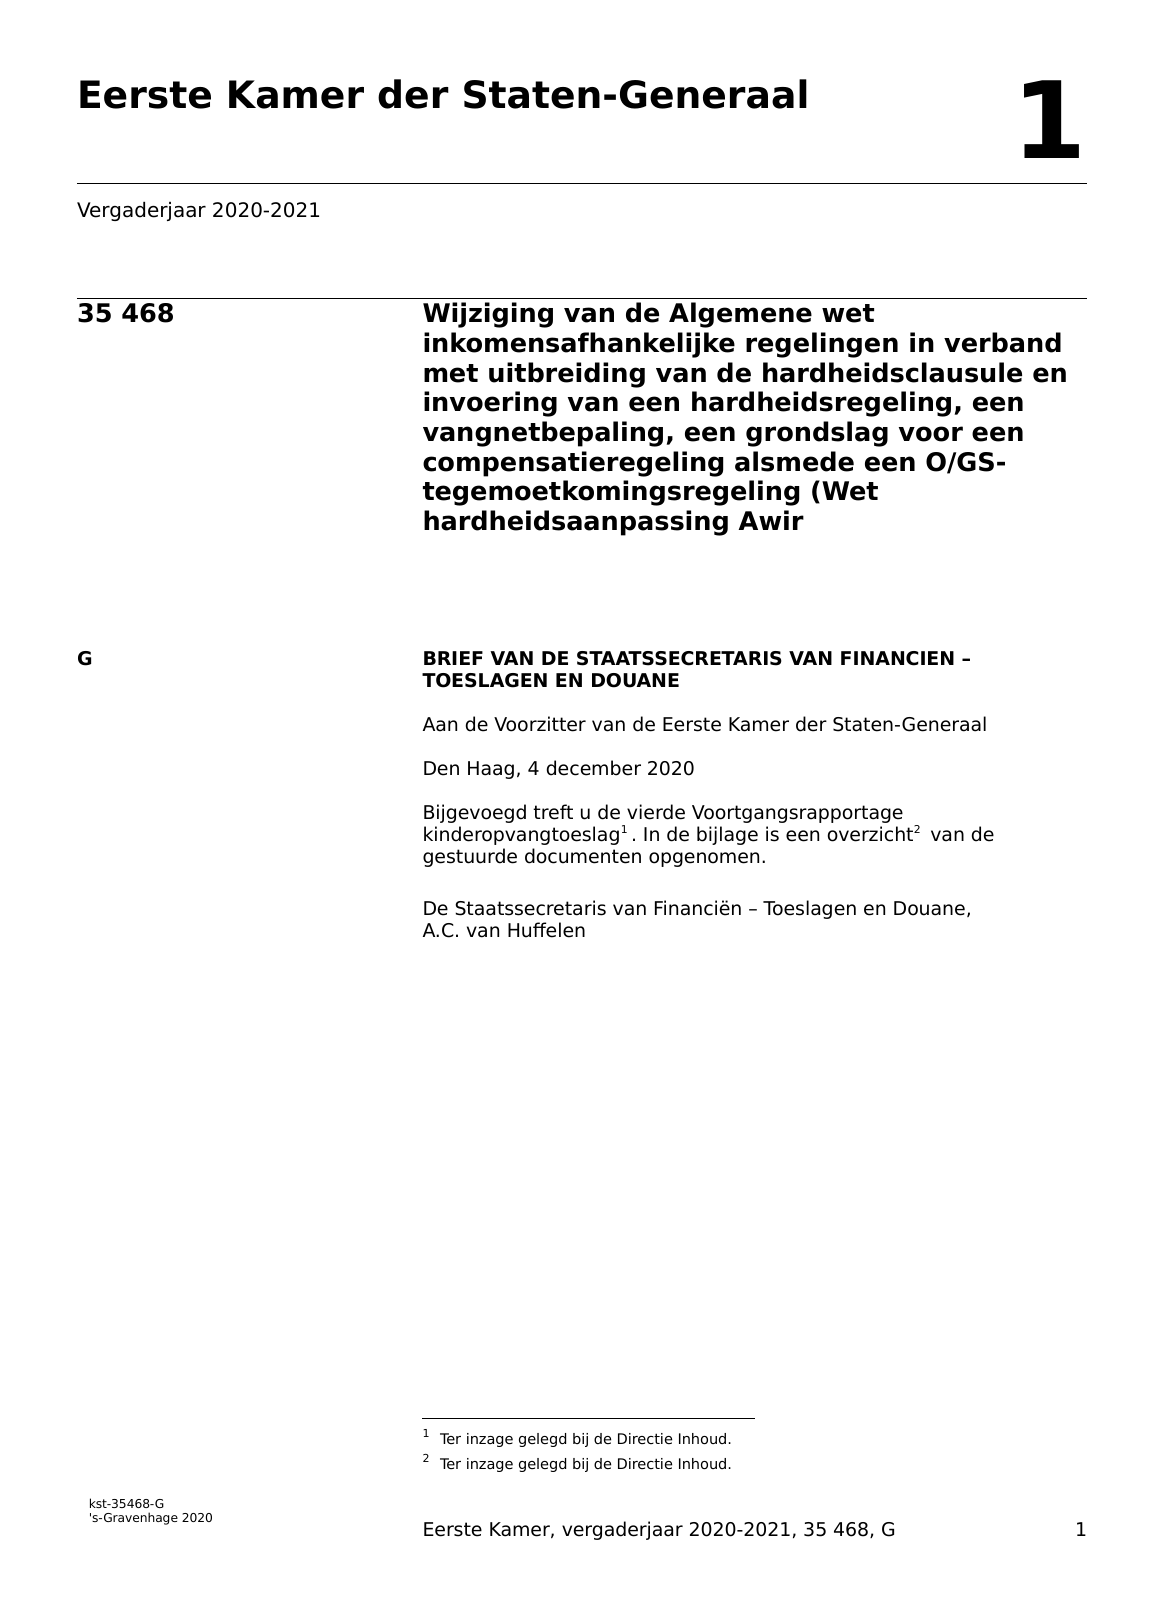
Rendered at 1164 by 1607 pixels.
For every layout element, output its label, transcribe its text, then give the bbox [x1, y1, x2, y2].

text Ter inzage gelegd bij de Directie Inhoud. [422, 1427, 1087, 1449]
text De Staatssecretaris van Financiën – Toeslagen en Douane, A.C. van Huffelen [422, 898, 1087, 942]
subtitle G BRIEF VAN DE STAATSSECRETARIS VAN FINANCIEN – TOESLAGEN EN DOUANE [77, 647, 1087, 691]
subtitle 35 468 Wijziging van de Algemene wet inkomensafhankelijke regelingen in verband met uitbreiding van de hardheidsclausule en invoering van een hardheidsregeling, een vangnetbepaling, een grondslag voor een compensatieregeling alsmede een O/GS-tegemoetkomingsregeling (Wet hardheidsaanpassing Awir [77, 299, 1087, 536]
table_header 1 [886, 59, 1087, 183]
text Bijgevoegd treft u de vierde Voortgangsrapportage kinderopvangtoeslag. In de bijlage is een overzicht van de gestuurde documenten opgenomen. [422, 802, 1087, 868]
text Den Haag, 4 december 2020 [422, 758, 1087, 780]
text Aan de Voorzitter van de Eerste Kamer der Staten-Generaal [422, 714, 1087, 736]
text kst-35468-G [88, 1497, 323, 1511]
text Ter inzage gelegd bij de Directie Inhoud. [422, 1452, 1087, 1474]
table_header Eerste Kamer der Staten-Generaal [77, 59, 886, 183]
text 's-Gravenhage 2020 [88, 1511, 323, 1525]
table_cell Vergaderjaar 2020-2021 [77, 184, 1087, 298]
